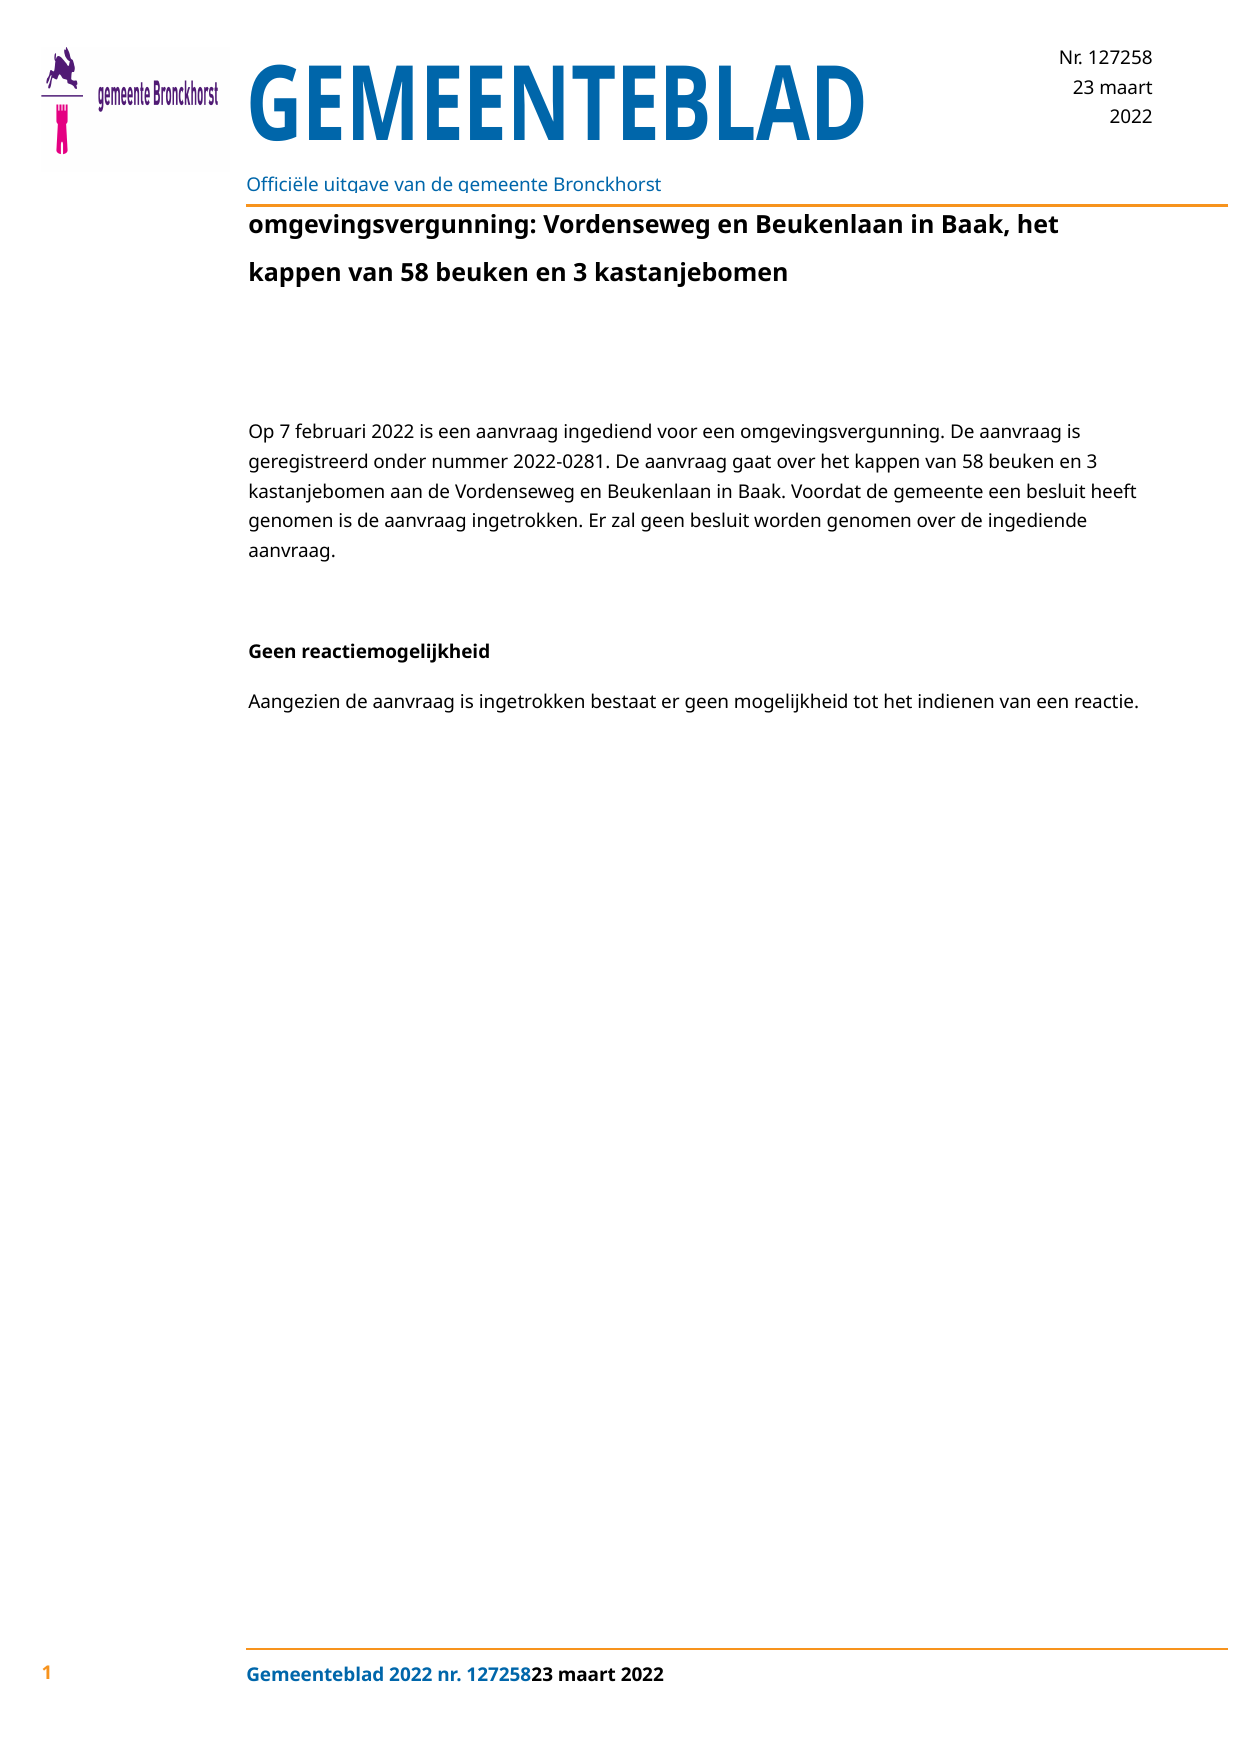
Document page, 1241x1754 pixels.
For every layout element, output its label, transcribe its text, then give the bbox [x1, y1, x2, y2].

text Geen reactiemogelijkheid [248, 638, 1152, 664]
text omgevingsvergunning: Vordenseweg en Beukenlaan in Baak, het kappen van 58 beuken en 3 kastanjebomen [248, 207, 1152, 288]
text Op 7 februari 2022 is een aanvraag ingediend voor een omgevingsvergunning. De aanvraag is geregistreerd onder nummer 2022-0281. De aanvraag gaat over het kappen van 58 beuken en 3 kastanjebomen aan de Vordenseweg en Beukenlaan in Baak. Voordat de gemeente een besluit heeft genomen is de aanvraag ingetrokken. Er zal geen besluit worden genomen over de ingediende aanvraag. [248, 419, 1152, 563]
picture [41, 47, 231, 172]
text Aangezien de aanvraag is ingetrokken bestaat er geen mogelijkheid tot het indienen van een reactie. [248, 688, 1152, 714]
